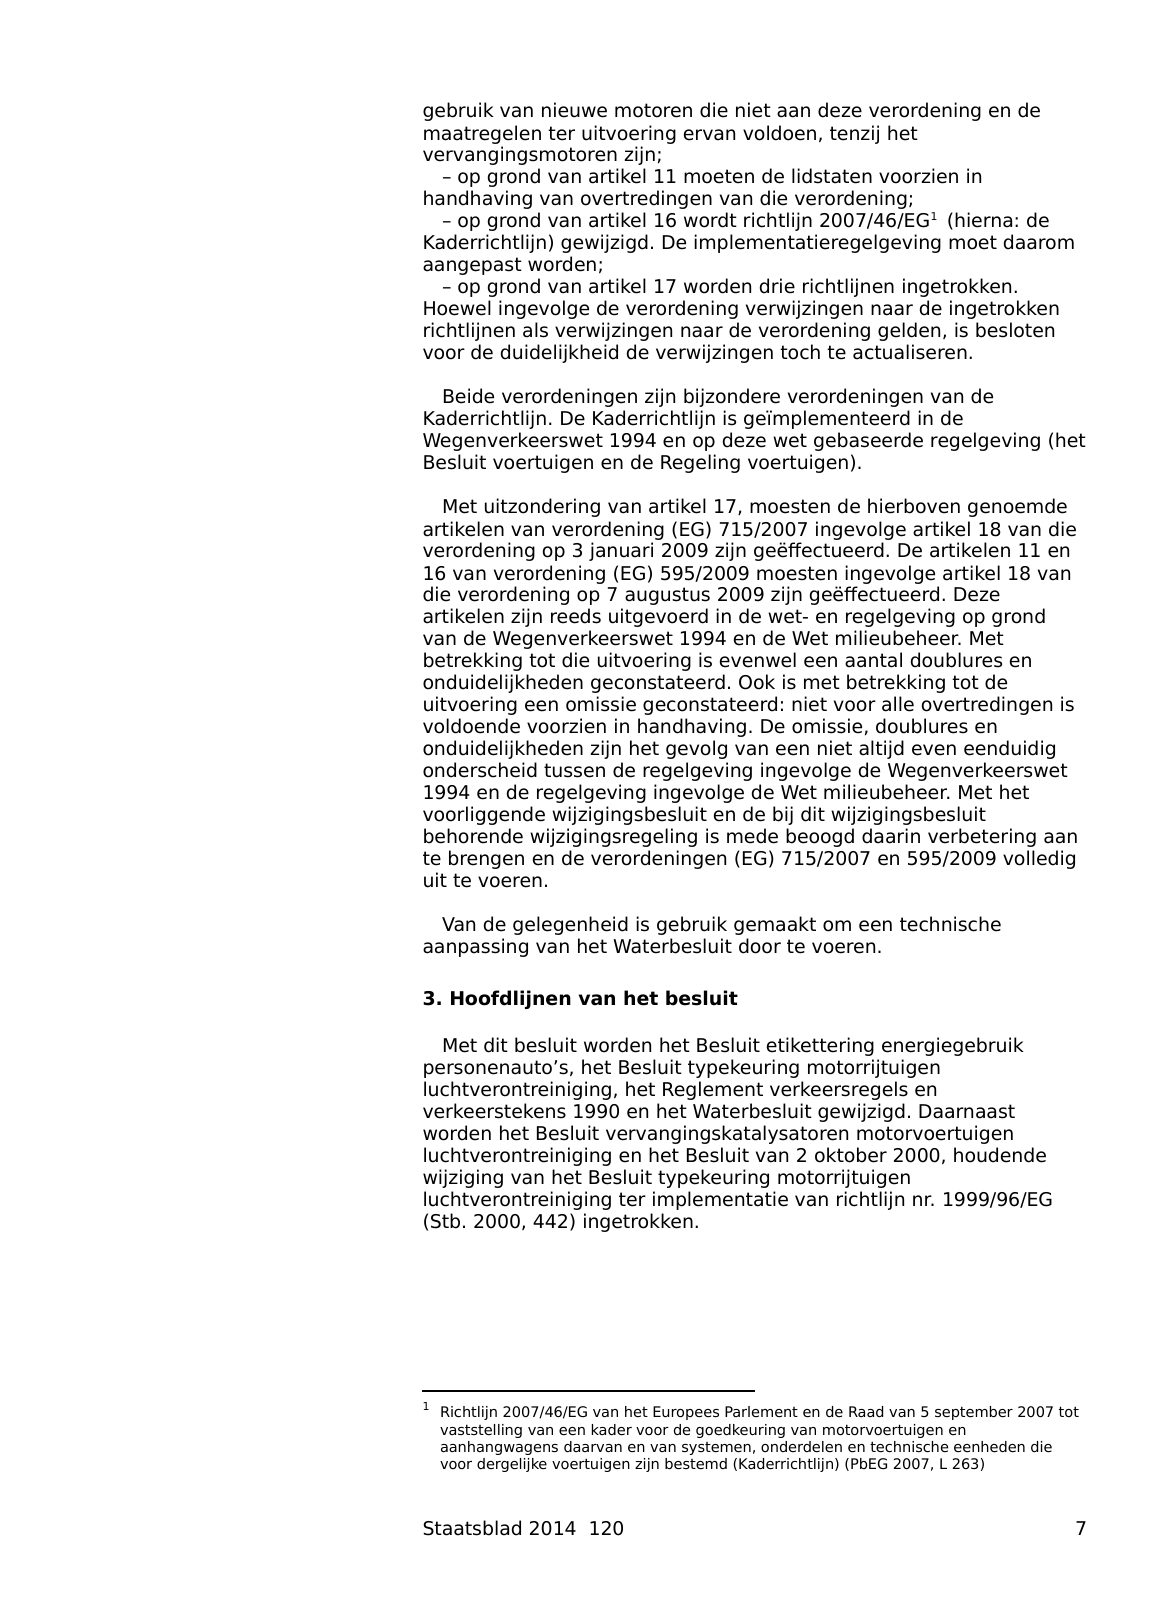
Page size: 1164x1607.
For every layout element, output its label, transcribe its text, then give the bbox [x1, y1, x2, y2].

text Met uitzondering van artikel 17, moesten de hierboven genoemde artikelen van verordening (EG) 715/2007 ingevolge artikel 18 van die verordening op 3 januari 2009 zijn geëffectueerd. De artikelen 11 en 16 van verordening (EG) 595/2009 moesten ingevolge artikel 18 van die verordening op 7 augustus 2009 zijn geëffectueerd. Deze artikelen zijn reeds uitgevoerd in de wet- en regelgeving op grond van de Wegenverkeerswet 1994 en de Wet milieubeheer. Met betrekking tot die uitvoering is evenwel een aantal doublures en onduidelijkheden geconstateerd. Ook is met betrekking tot de uitvoering een omissie geconstateerd: niet voor alle overtredingen is voldoende voorzien in handhaving. De omissie, doublures en onduidelijkheden zijn het gevolg van een niet altijd even eenduidig onderscheid tussen de regelgeving ingevolge de Wegenverkeerswet 1994 en de regelgeving ingevolge de Wet milieubeheer. Met het voorliggende wijzigingsbesluit en de bij dit wijzigingsbesluit behorende wijzigingsregeling is mede beoogd daarin verbetering aan te brengen en de verordeningen (EG) 715/2007 en 595/2009 volledig uit te voeren. [422, 496, 1087, 892]
subtitle 3. Hoofdlijnen van het besluit [422, 988, 1087, 1010]
text Van de gelegenheid is gebruik gemaakt om een technische aanpassing van het Waterbesluit door te voeren. [422, 914, 1087, 958]
text Beide verordeningen zijn bijzondere verordeningen van de Kaderrichtlijn. De Kaderrichtlijn is geïmplementeerd in de Wegenverkeerswet 1994 en op deze wet gebaseerde regelgeving (het Besluit voertuigen en de Regeling voertuigen). [422, 386, 1087, 474]
text gebruik van nieuwe motoren die niet aan deze verordening en de maatregelen ter uitvoering ervan voldoen, tenzij het vervangingsmotoren zijn; [422, 100, 1087, 166]
text Richtlijn 2007/46/EG van het Europees Parlement en de Raad van 5 september 2007 tot vaststelling van een kader voor de goedkeuring van motorvoertuigen en aanhangwagens daarvan en van systemen, onderdelen en technische eenheden die voor dergelijke voertuigen zijn bestemd (Kaderrichtlijn) (PbEG 2007, L 263) [422, 1400, 1087, 1473]
text – op grond van artikel 11 moeten de lidstaten voorzien in handhaving van overtredingen van die verordening; [422, 166, 1087, 210]
text – op grond van artikel 17 worden drie richtlijnen ingetrokken. Hoewel ingevolge de verordening verwijzingen naar de ingetrokken richtlijnen als verwijzingen naar de verordening gelden, is besloten voor de duidelijkheid de verwijzingen toch te actualiseren. [422, 276, 1087, 364]
text – op grond van artikel 16 wordt richtlijn 2007/46/EG (hierna: de Kaderrichtlijn) gewijzigd. De implementatieregelgeving moet daarom aangepast worden; [422, 210, 1087, 276]
text Met dit besluit worden het Besluit etikettering energiegebruik personenauto’s, het Besluit typekeuring motorrijtuigen luchtverontreiniging, het Reglement verkeersregels en verkeerstekens 1990 en het Waterbesluit gewijzigd. Daarnaast worden het Besluit vervangingskatalysatoren motorvoertuigen luchtverontreiniging en het Besluit van 2 oktober 2000, houdende wijziging van het Besluit typekeuring motorrijtuigen luchtverontreiniging ter implementatie van richtlijn nr. 1999/96/EG (Stb. 2000, 442) ingetrokken. [422, 1035, 1087, 1233]
